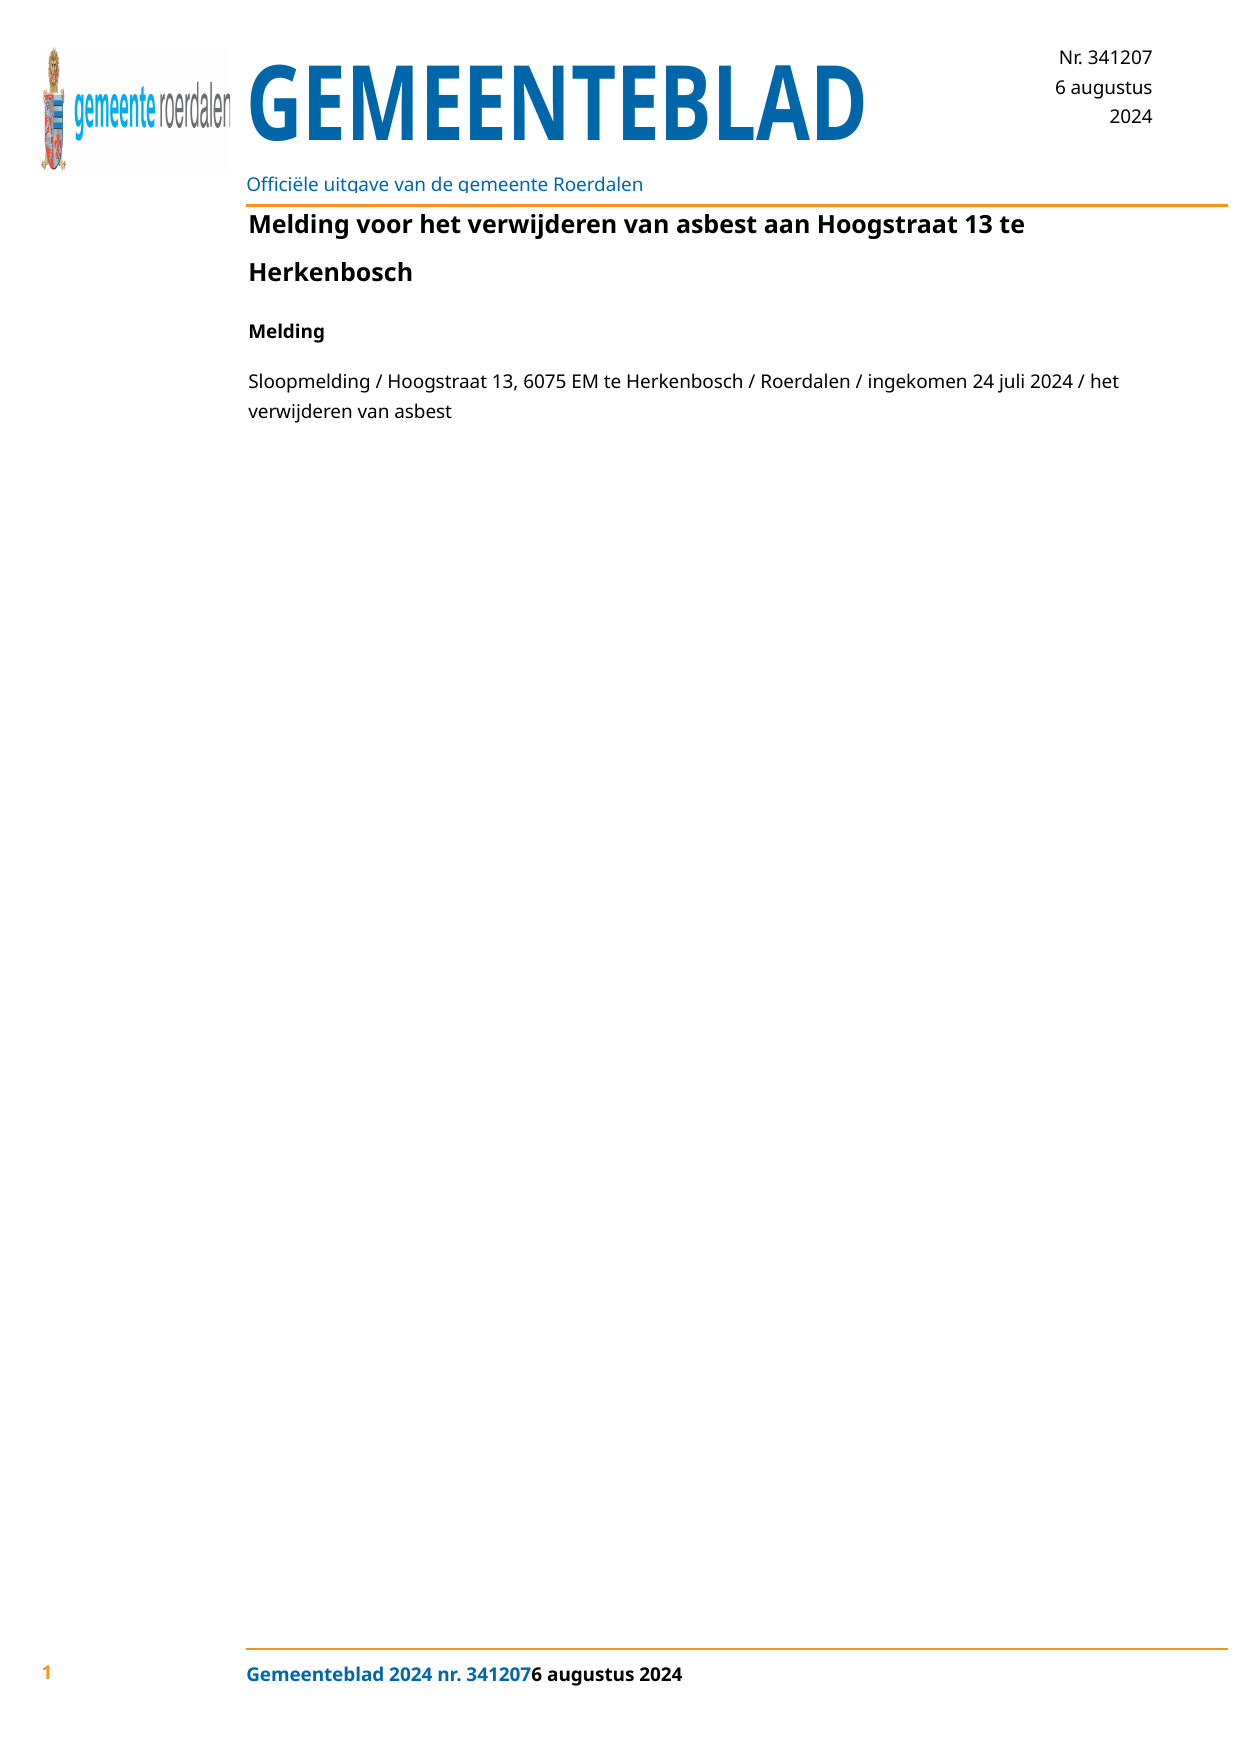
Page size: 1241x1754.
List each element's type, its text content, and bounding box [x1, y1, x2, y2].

text Melding [248, 318, 1152, 344]
text Melding voor het verwijderen van asbest aan Hoogstraat 13 te Herkenbosch [248, 207, 1152, 288]
picture [41, 47, 231, 172]
text Sloopmelding / Hoogstraat 13, 6075 EM te Herkenbosch / Roerdalen / ingekomen 24 juli 2024 / het verwijderen van asbest [248, 368, 1152, 424]
